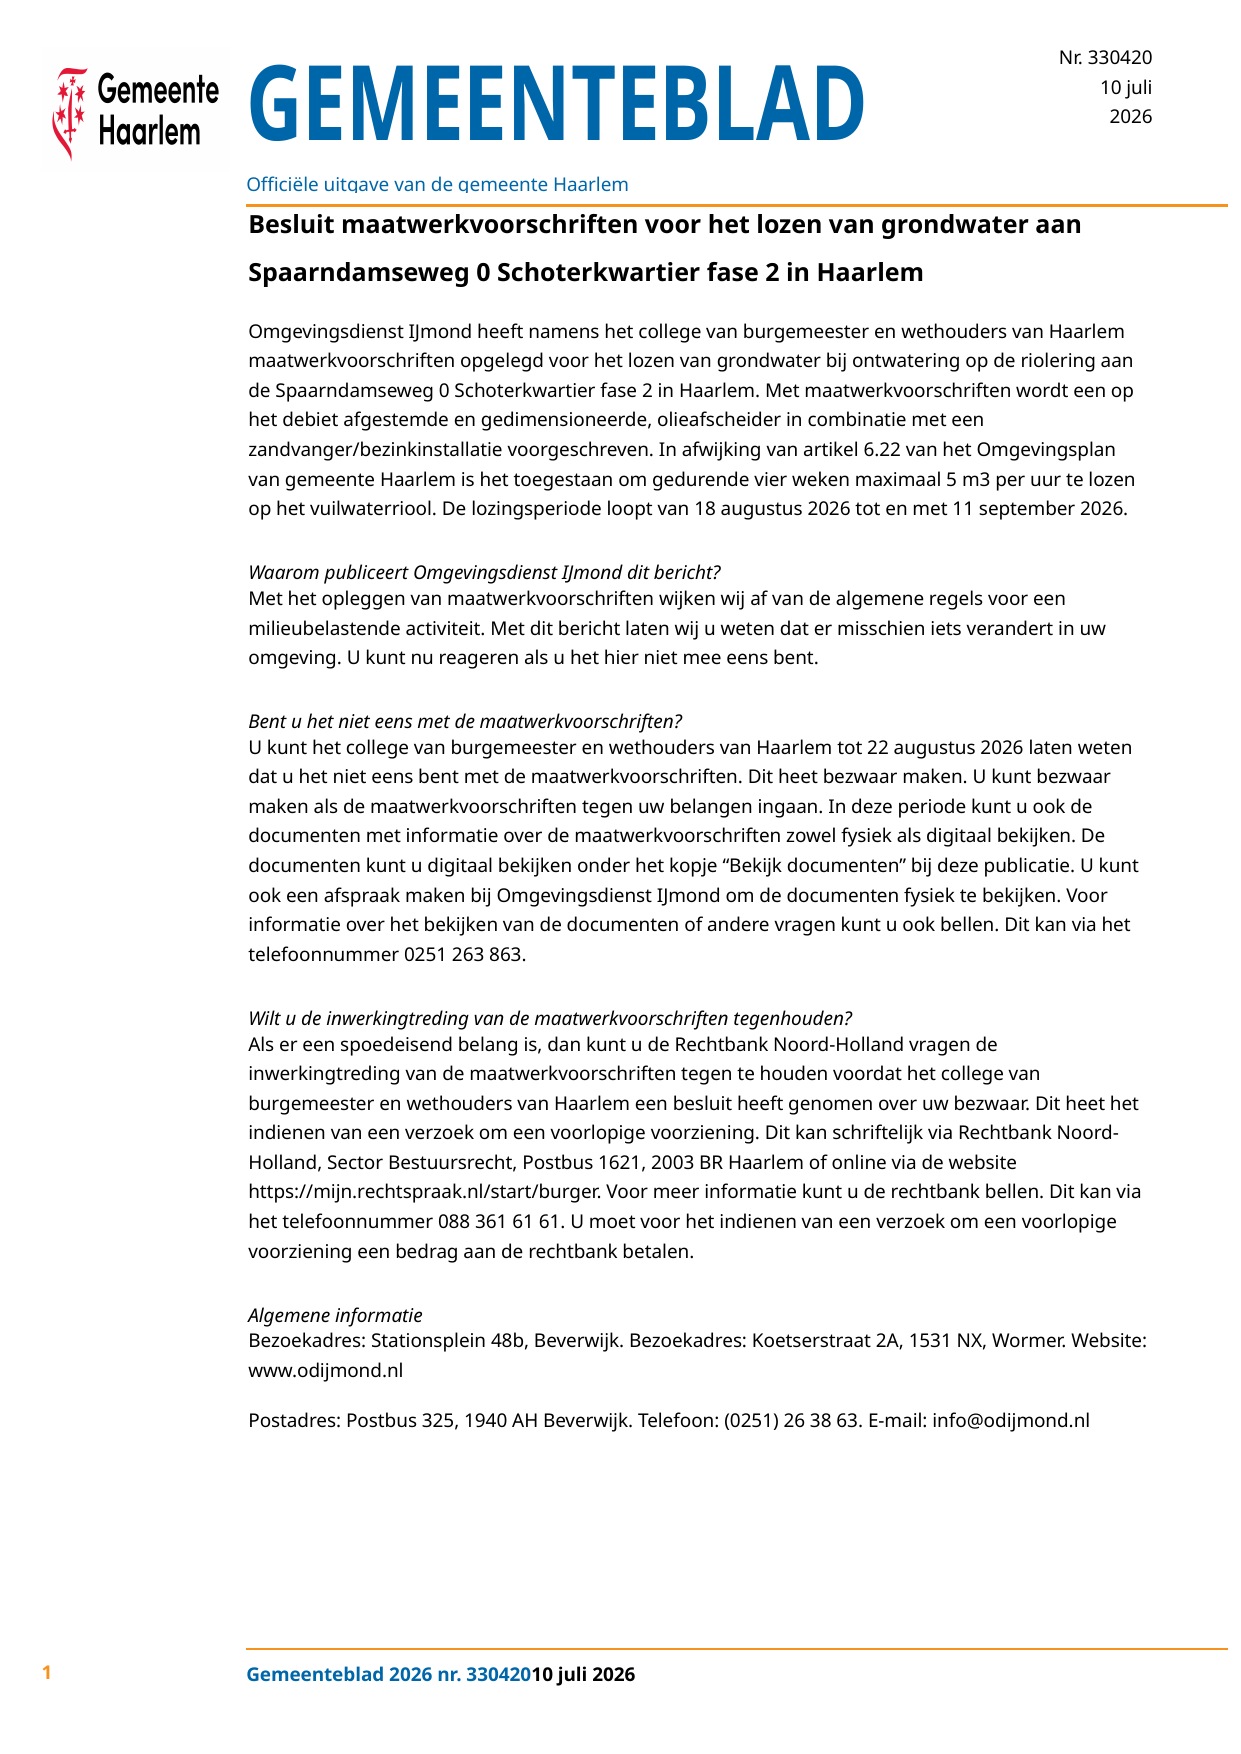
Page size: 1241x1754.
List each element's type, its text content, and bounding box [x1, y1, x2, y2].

text Bezoekadres: Stationsplein 48b, Beverwijk. Bezoekadres: Koetserstraat 2A, 1531 NX, Wormer. Website: www.odijmond.nl [248, 1327, 1152, 1383]
text Algemene informatie [248, 1302, 1152, 1327]
text Waarom publiceert Omgevingsdienst IJmond dit bericht? [248, 559, 1152, 585]
text Met het opleggen van maatwerkvoorschriften wijken wij af van de algemene regels voor een milieubelastende activiteit. Met dit bericht laten wij u weten dat er misschien iets verandert in uw omgeving. U kunt nu reageren als u het hier niet mee eens bent. [248, 585, 1152, 670]
text Postadres: Postbus 325, 1940 AH Beverwijk. Telefoon: (0251) 26 38 63. E-mail: info@odijmond.nl [248, 1407, 1152, 1433]
text U kunt het college van burgemeester en wethouders van Haarlem tot 22 augustus 2026 laten weten dat u het niet eens bent met de maatwerkvoorschriften. Dit heet bezwaar maken. U kunt bezwaar maken als de maatwerkvoorschriften tegen uw belangen ingaan. In deze periode kunt u ook de documenten met informatie over de maatwerkvoorschriften zowel fysiek als digitaal bekijken. De documenten kunt u digitaal bekijken onder het kopje “Bekijk documenten” bij deze publicatie. U kunt ook een afspraak maken bij Omgevingsdienst IJmond om de documenten fysiek te bekijken. Voor informatie over het bekijken van de documenten of andere vragen kunt u ook bellen. Dit kan via het telefoonnummer 0251 263 863. [248, 734, 1152, 967]
text Als er een spoedeisend belang is, dan kunt u de Rechtbank Noord-Holland vragen de inwerkingtreding van de maatwerkvoorschriften tegen te houden voordat het college van burgemeester en wethouders van Haarlem een besluit heeft genomen over uw bezwaar. Dit heet het indienen van een verzoek om een voorlopige voorziening. Dit kan schriftelijk via Rechtbank Noord-Holland, Sector Bestuursrecht, Postbus 1621, 2003 BR Haarlem of online via de website https://mijn.rechtspraak.nl/start/burger. Voor meer informatie kunt u de rechtbank bellen. Dit kan via het telefoonnummer 088 361 61 61. U moet voor het indienen van een verzoek om een voorlopige voorziening een bedrag aan de rechtbank betalen. [248, 1031, 1152, 1263]
text Omgevingsdienst IJmond heeft namens het college van burgemeester en wethouders van Haarlem maatwerkvoorschriften opgelegd voor het lozen van grondwater bij ontwatering op de riolering aan de Spaarndamseweg 0 Schoterkwartier fase 2 in Haarlem. Met maatwerkvoorschriften wordt een op het debiet afgestemde en gedimensioneerde, olieafscheider in combinatie met een zandvanger/bezinkinstallatie voorgeschreven. In afwijking van artikel 6.22 van het Omgevingsplan van gemeente Haarlem is het toegestaan om gedurende vier weken maximaal 5 m3 per uur te lozen op het vuilwaterriool. De lozingsperiode loopt van 18 augustus 2026 tot en met 11 september 2026. [248, 318, 1152, 521]
text Besluit maatwerkvoorschriften voor het lozen van grondwater aan Spaarndamseweg 0 Schoterkwartier fase 2 in Haarlem [248, 207, 1152, 288]
text Bent u het niet eens met de maatwerkvoorschriften? [248, 708, 1152, 734]
text Wilt u de inwerkingtreding van de maatwerkvoorschriften tegenhouden? [248, 1005, 1152, 1031]
picture [41, 47, 231, 172]
